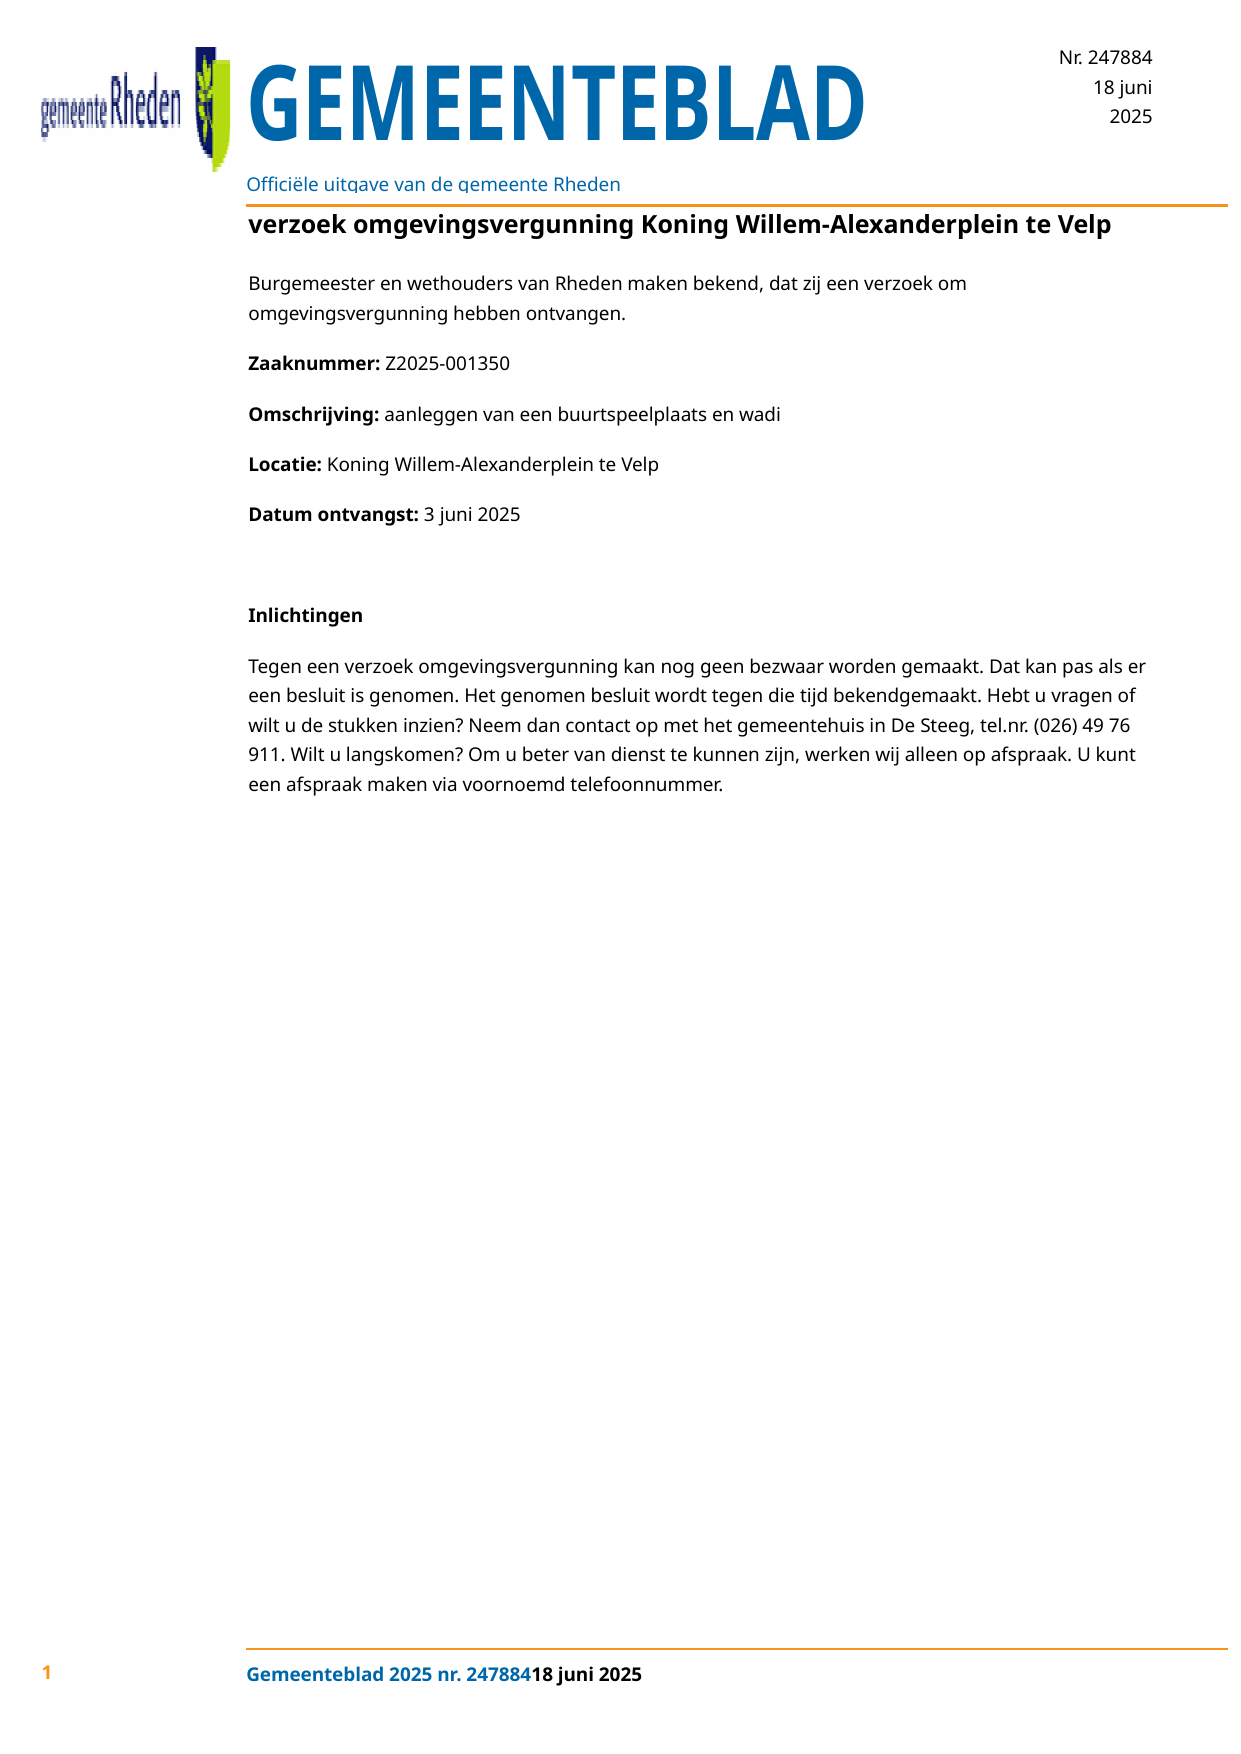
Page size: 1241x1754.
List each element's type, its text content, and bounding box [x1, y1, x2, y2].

text Omschrijving: aanleggen van een buurtspeelplaats en wadi [248, 401, 1152, 426]
text Burgemeester en wethouders van Rheden maken bekend, dat zij een verzoek om omgevingsvergunning hebben ontvangen. [248, 270, 1152, 326]
text Locatie: Koning Willem-Alexanderplein te Velp [248, 451, 1152, 477]
text verzoek omgevingsvergunning Koning Willem-Alexanderplein te Velp [248, 207, 1152, 241]
text Tegen een verzoek omgevingsvergunning kan nog geen bezwaar worden gemaakt. Dat kan pas als er een besluit is genomen. Het genomen besluit wordt tegen die tijd bekendgemaakt. Hebt u vragen of wilt u de stukken inzien? Neem dan contact op met het gemeentehuis in De Steeg, tel.nr. (026) 49 76 911. Wilt u langskomen? Om u beter van dienst te kunnen zijn, werken wij alleen op afspraak. U kunt een afspraak maken via voornoemd telefoonnummer. [248, 653, 1152, 797]
text Inlichtingen [248, 602, 1152, 628]
text Datum ontvangst: 3 juni 2025 [248, 502, 1152, 527]
text Zaaknummer: Z2025-001350 [248, 350, 1152, 376]
picture [41, 47, 231, 172]
